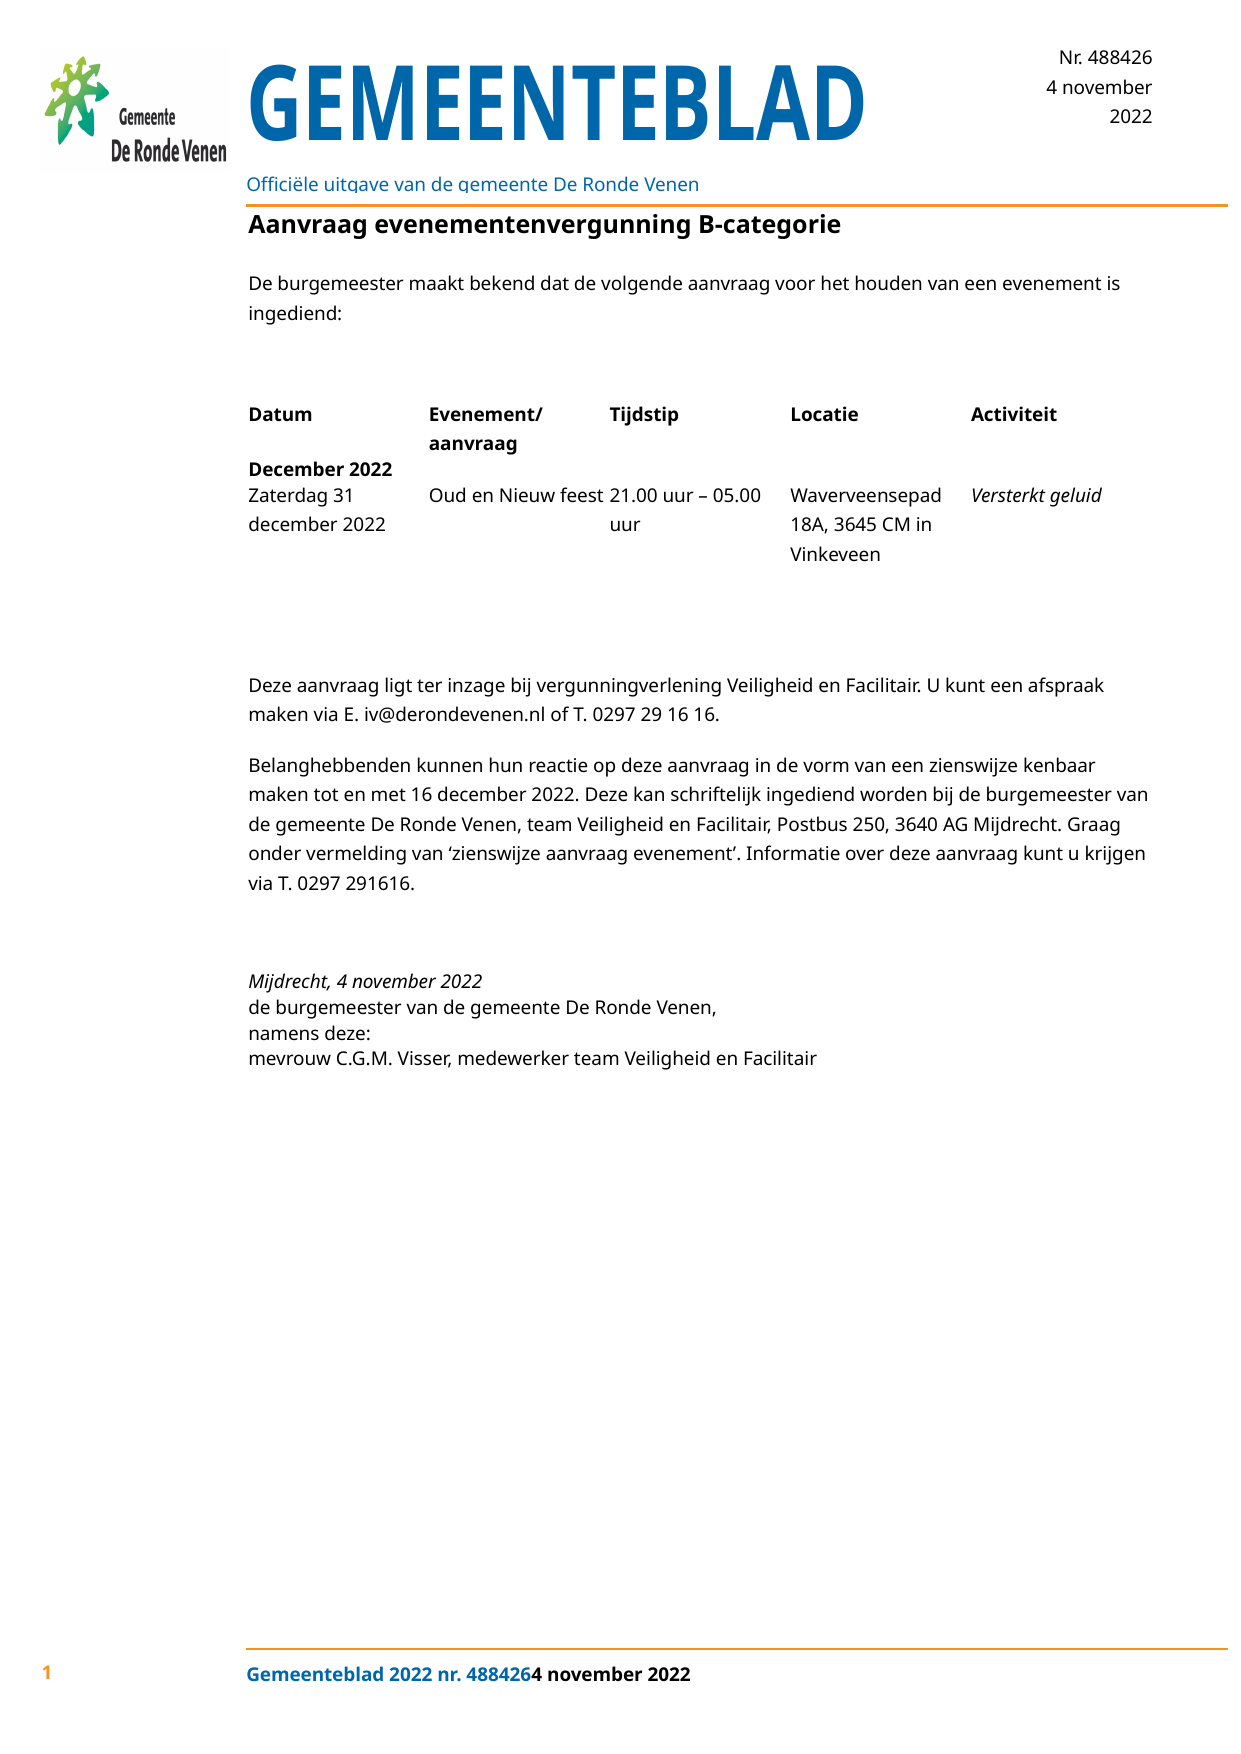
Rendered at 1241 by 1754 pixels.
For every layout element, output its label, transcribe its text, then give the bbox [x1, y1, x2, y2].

table_cell [971, 593, 1152, 618]
table_cell [429, 593, 609, 618]
table_cell [790, 593, 971, 618]
table_cell [971, 567, 1152, 592]
text Mijdrecht, 4 november 2022 [248, 968, 1152, 994]
text Belanghebbenden kunnen hun reactie op deze aanvraag in de vorm van een zienswijze kenbaar maken tot en met 16 december 2022. Deze kan schriftelijk ingediend worden bij de burgemeester van de gemeente De Ronde Venen, team Veiligheid en Facilitair, Postbus 250, 3640 AG Mijdrecht. Graag onder vermelding van ‘zienswijze aanvraag evenement’. Informatie over deze aanvraag kunt u krijgen via T. 0297 291616. [248, 752, 1152, 896]
table_cell Versterkt geluid [971, 482, 1152, 567]
table_cell Oud en Nieuw feest [429, 482, 609, 567]
table_cell [248, 567, 429, 592]
text mevrouw C.G.M. Visser, medewerker team Veiligheid en Facilitair [248, 1046, 1152, 1071]
table_cell December 2022 [248, 456, 429, 482]
table_cell [429, 567, 609, 592]
table_header Datum [248, 401, 429, 456]
text namens deze: [248, 1020, 1152, 1046]
table_cell Waverveensepad 18A, 3645 CM in Vinkeveen [790, 482, 971, 567]
text de burgemeester van de gemeente De Ronde Venen, [248, 994, 1152, 1020]
table_header Tijdstip [609, 401, 790, 456]
text De burgemeester maakt bekend dat de volgende aanvraag voor het houden van een evenement is ingediend: [248, 270, 1152, 326]
table_header Evenement/aanvraag [429, 401, 609, 456]
table_cell [790, 456, 971, 482]
table_header Locatie [790, 401, 971, 456]
picture [41, 47, 231, 172]
text Deze aanvraag ligt ter inzage bij vergunningverlening Veiligheid en Facilitair. U kunt een afspraak maken via E. iv@derondevenen.nl of T. 0297 29 16 16. [248, 672, 1152, 727]
table_cell [609, 456, 790, 482]
table_cell [609, 593, 790, 618]
table_cell [429, 456, 609, 482]
table_cell [248, 593, 429, 618]
table_cell [609, 567, 790, 592]
table_cell 21.00 uur – 05.00 uur [609, 482, 790, 567]
text Aanvraag evenementenvergunning B-categorie [248, 207, 1152, 241]
table_cell [790, 567, 971, 592]
table_cell [971, 456, 1152, 482]
table_cell Zaterdag 31 december 2022 [248, 482, 429, 567]
table_header Activiteit [971, 401, 1152, 456]
